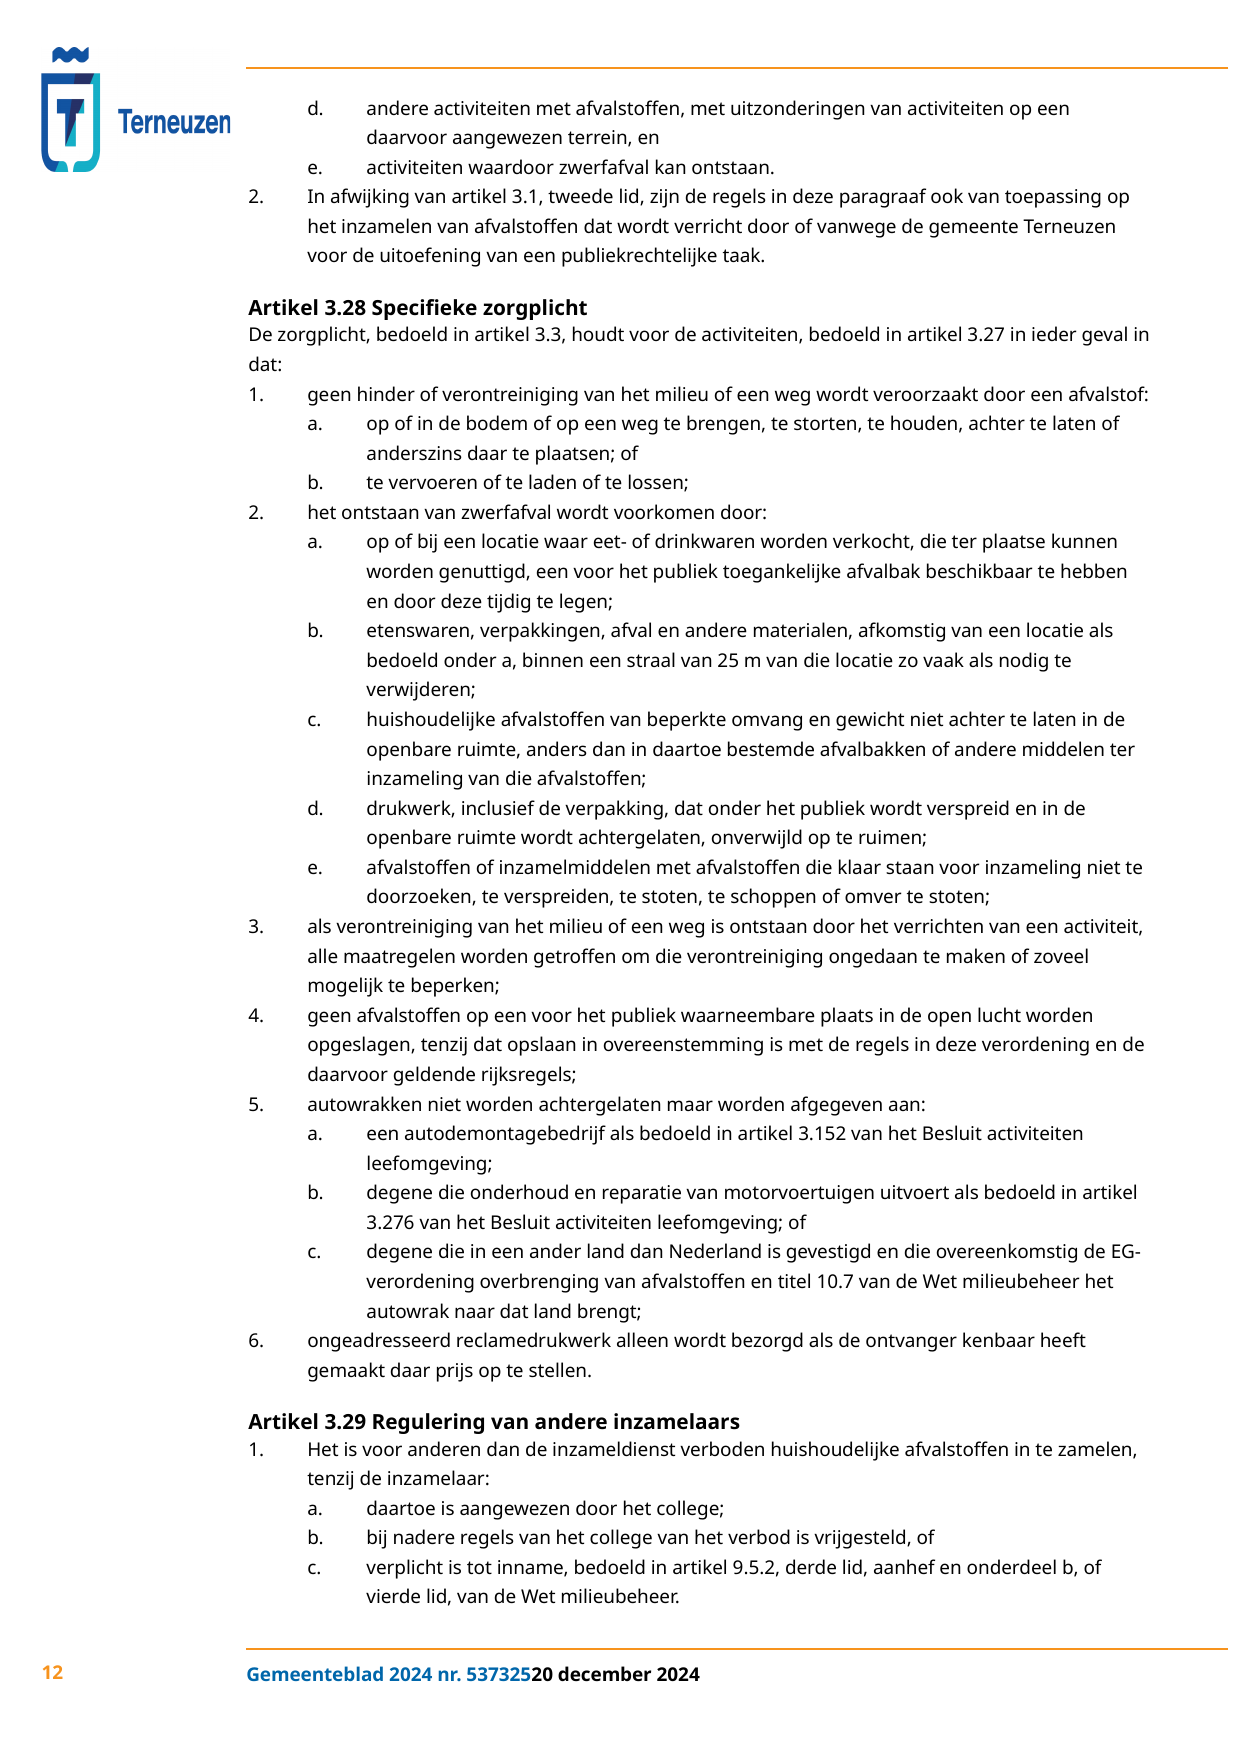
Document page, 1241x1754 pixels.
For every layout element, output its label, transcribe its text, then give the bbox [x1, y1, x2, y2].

list ongeadresseerd reclamedrukwerk alleen wordt bezorgd als de ontvanger kenbaar heeft gemaakt daar prijs op te stellen. [248, 1327, 1152, 1383]
list het ontstaan van zwerfafval wordt voorkomen door: [248, 499, 1152, 525]
list op of in de bodem of op een weg te brengen, te storten, te houden, achter te laten of anderszins daar te plaatsen; of [307, 410, 1152, 466]
picture [41, 47, 231, 172]
list afvalstoffen of inzamelmiddelen met afvalstoffen die klaar staan voor inzameling niet te doorzoeken, te verspreiden, te stoten, te schoppen of omver te stoten; [307, 854, 1152, 909]
list te vervoeren of te laden of te lossen; [307, 469, 1152, 495]
text De zorgplicht, bedoeld in artikel 3.3, houdt voor de activiteiten, bedoeld in artikel 3.27 in ieder geval in dat: [248, 322, 1152, 377]
text Artikel 3.28 Specifieke zorgplicht [248, 293, 1152, 322]
list huishoudelijke afvalstoffen van beperkte omvang en gewicht niet achter te laten in de openbare ruimte, anders dan in daartoe bestemde afvalbakken of andere middelen ter inzameling van die afvalstoffen; [307, 706, 1152, 791]
list etenswaren, verpakkingen, afval en andere materialen, afkomstig van een locatie als bedoeld onder a, binnen een straal van 25 m van die locatie zo vaak als nodig te verwijderen; [307, 617, 1152, 702]
list activiteiten waardoor zwerfafval kan ontstaan. [307, 154, 1152, 180]
list autowrakken niet worden achtergelaten maar worden afgegeven aan: [248, 1091, 1152, 1116]
list andere activiteiten met afvalstoffen, met uitzonderingen van activiteiten op een daarvoor aangewezen terrein, en [307, 95, 1152, 150]
list verplicht is tot inname, bedoeld in artikel 9.5.2, derde lid, aanhef en onderdeel b, of vierde lid, van de Wet milieubeheer. [307, 1554, 1152, 1609]
list geen afvalstoffen op een voor het publiek waarneembare plaats in de open lucht worden opgeslagen, tenzij dat opslaan in overeenstemming is met de regels in deze verordening en de daarvoor geldende rijksregels; [248, 1002, 1152, 1087]
list op of bij een locatie waar eet- of drinkwaren worden verkocht, die ter plaatse kunnen worden genuttigd, een voor het publiek toegankelijke afvalbak beschikbaar te hebben en door deze tijdig te legen; [307, 529, 1152, 613]
list daartoe is aangewezen door het college; [307, 1495, 1152, 1521]
list een autodemontagebedrijf als bedoeld in artikel 3.152 van het Besluit activiteiten leefomgeving; [307, 1120, 1152, 1176]
text Artikel 3.29 Regulering van andere inzamelaars [248, 1407, 1152, 1436]
list geen hinder of verontreiniging van het milieu of een weg wordt veroorzaakt door een afvalstof: [248, 381, 1152, 406]
list drukwerk, inclusief de verpakking, dat onder het publiek wordt verspreid en in de openbare ruimte wordt achtergelaten, onverwijld op te ruimen; [307, 795, 1152, 850]
list degene die in een ander land dan Nederland is gevestigd en die overeenkomstig de EG-verordening overbrenging van afvalstoffen en titel 10.7 van de Wet milieubeheer het autowrak naar dat land brengt; [307, 1239, 1152, 1323]
list Het is voor anderen dan de inzameldienst verboden huishoudelijke afvalstoffen in te zamelen, tenzij de inzamelaar: [248, 1436, 1152, 1491]
list bij nadere regels van het college van het verbod is vrijgesteld, of [307, 1524, 1152, 1550]
list degene die onderhoud en reparatie van motorvoertuigen uitvoert als bedoeld in artikel 3.276 van het Besluit activiteiten leefomgeving; of [307, 1179, 1152, 1235]
list In afwijking van artikel 3.1, tweede lid, zijn de regels in deze paragraaf ook van toepassing op het inzamelen van afvalstoffen dat wordt verricht door of vanwege de gemeente Terneuzen voor de uitoefening van een publiekrechtelijke taak. [248, 183, 1152, 268]
list als verontreiniging van het milieu of een weg is ontstaan door het verrichten van een activiteit, alle maatregelen worden getroffen om die verontreiniging ongedaan te maken of zoveel mogelijk te beperken; [248, 913, 1152, 998]
